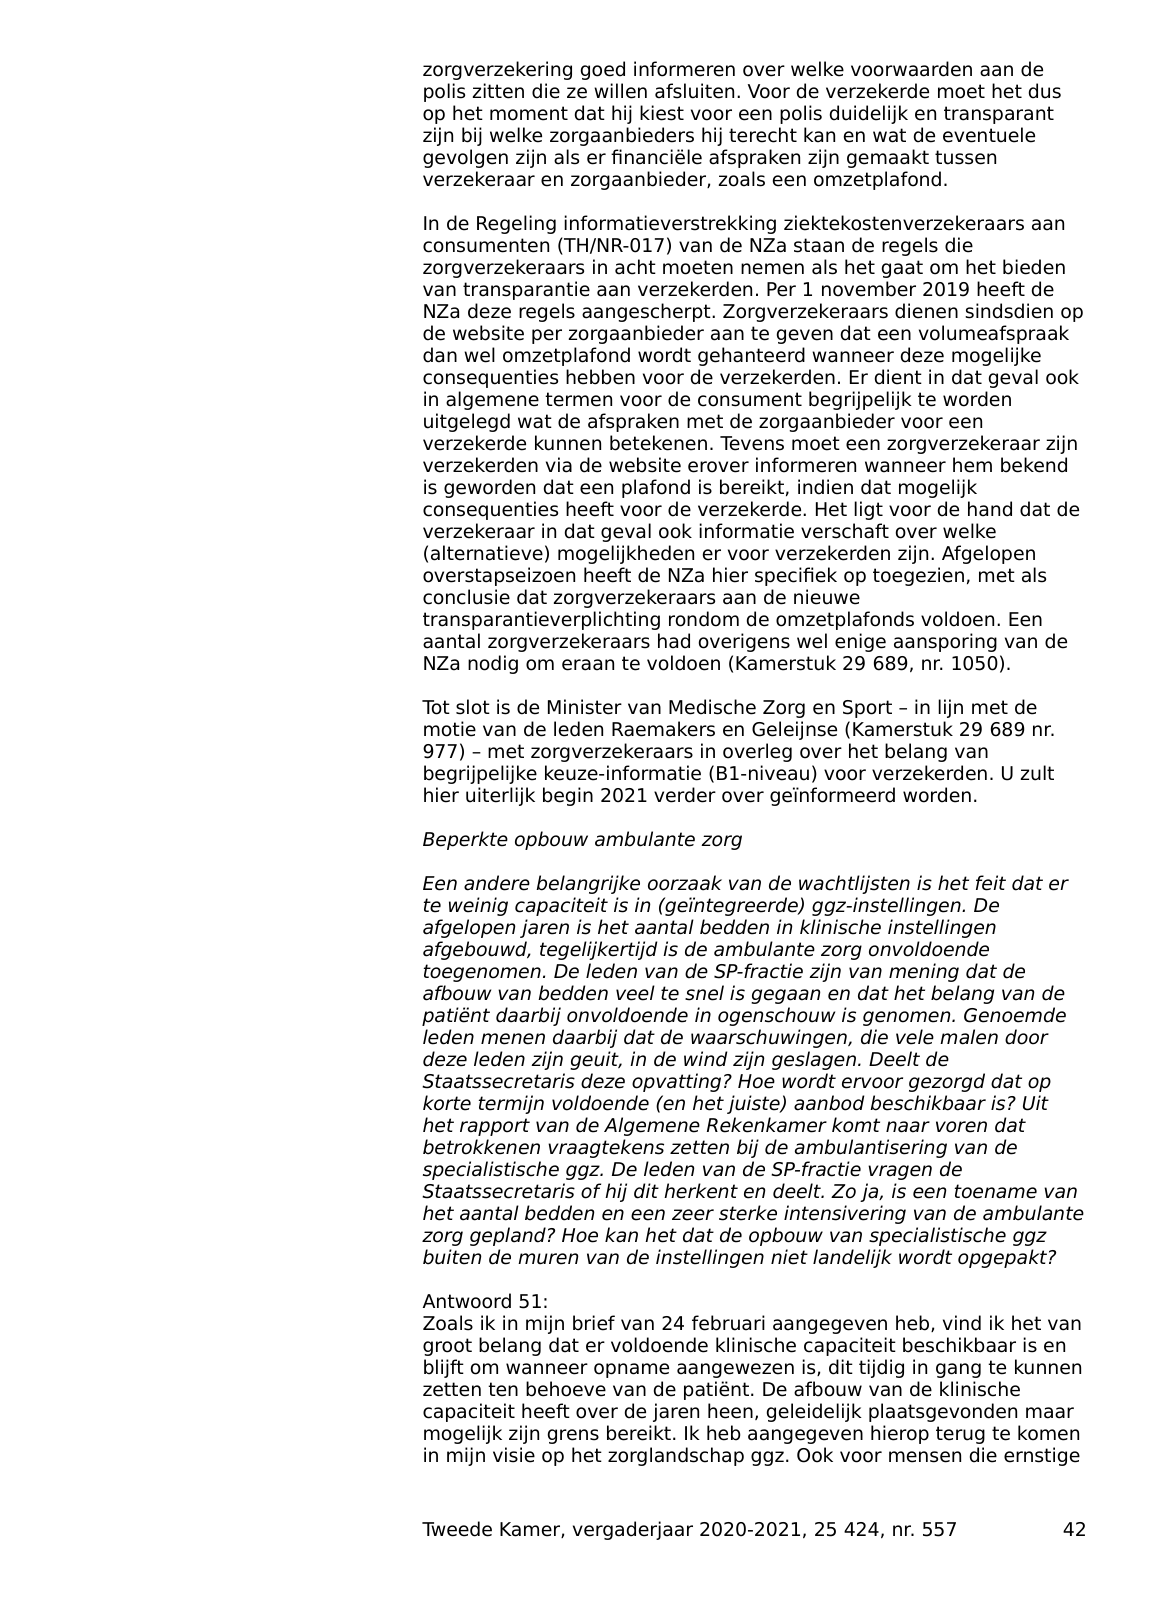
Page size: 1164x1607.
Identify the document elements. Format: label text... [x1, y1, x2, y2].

subtitle Beperkte opbouw ambulante zorg [422, 829, 1087, 851]
text Een andere belangrijke oorzaak van de wachtlijsten is het feit dat er te weinig capaciteit is in (geïntegreerde) ggz-instellingen. De afgelopen jaren is het aantal bedden in klinische instellingen afgebouwd, tegelijkertijd is de ambulante zorg onvoldoende toegenomen. De leden van de SP-fractie zijn van mening dat de afbouw van bedden veel te snel is gegaan en dat het belang van de patiënt daarbij onvoldoende in ogenschouw is genomen. Genoemde leden menen daarbij dat de waarschuwingen, die vele malen door deze leden zijn geuit, in de wind zijn geslagen. Deelt de Staatssecretaris deze opvatting? Hoe wordt ervoor gezorgd dat op korte termijn voldoende (en het juiste) aanbod beschikbaar is? Uit het rapport van de Algemene Rekenkamer komt naar voren dat betrokkenen vraagtekens zetten bij de ambulantisering van de specialistische ggz. De leden van de SP-fractie vragen de Staatssecretaris of hij dit herkent en deelt. Zo ja, is een toename van het aantal bedden en een zeer sterke intensivering van de ambulante zorg gepland? Hoe kan het dat de opbouw van specialistische ggz buiten de muren van de instellingen niet landelijk wordt opgepakt? [422, 873, 1087, 1269]
text Tot slot is de Minister van Medische Zorg en Sport – in lijn met de motie van de leden Raemakers en Geleijnse (Kamerstuk 29 689 nr. 977) – met zorgverzekeraars in overleg over het belang van begrijpelijke keuze-informatie (B1-niveau) voor verzekerden. U zult hier uiterlijk begin 2021 verder over geïnformeerd worden. [422, 697, 1087, 807]
text In de Regeling informatieverstrekking ziektekostenverzekeraars aan consumenten (TH/NR-017) van de NZa staan de regels die zorgverzekeraars in acht moeten nemen als het gaat om het bieden van transparantie aan verzekerden. Per 1 november 2019 heeft de NZa deze regels aangescherpt. Zorgverzekeraars dienen sindsdien op de website per zorgaanbieder aan te geven dat een volumeafspraak dan wel omzetplafond wordt gehanteerd wanneer deze mogelijke consequenties hebben voor de verzekerden. Er dient in dat geval ook in algemene termen voor de consument begrijpelijk te worden uitgelegd wat de afspraken met de zorgaanbieder voor een verzekerde kunnen betekenen. Tevens moet een zorgverzekeraar zijn verzekerden via de website erover informeren wanneer hem bekend is geworden dat een plafond is bereikt, indien dat mogelijk consequenties heeft voor de verzekerde. Het ligt voor de hand dat de verzekeraar in dat geval ook informatie verschaft over welke (alternatieve) mogelijkheden er voor verzekerden zijn. Afgelopen overstapseizoen heeft de NZa hier specifiek op toegezien, met als conclusie dat zorgverzekeraars aan de nieuwe transparantieverplichting rondom de omzetplafonds voldoen. Een aantal zorgverzekeraars had overigens wel enige aansporing van de NZa nodig om eraan te voldoen (Kamerstuk 29 689, nr. 1050). [422, 213, 1087, 675]
text zorgverzekering goed informeren over welke voorwaarden aan de polis zitten die ze willen afsluiten. Voor de verzekerde moet het dus op het moment dat hij kiest voor een polis duidelijk en transparant zijn bij welke zorgaanbieders hij terecht kan en wat de eventuele gevolgen zijn als er financiële afspraken zijn gemaakt tussen verzekeraar en zorgaanbieder, zoals een omzetplafond. [422, 59, 1087, 191]
text Antwoord 51: [422, 1291, 1087, 1313]
text Zoals ik in mijn brief van 24 februari aangegeven heb, vind ik het van groot belang dat er voldoende klinische capaciteit beschikbaar is en blijft om wanneer opname aangewezen is, dit tijdig in gang te kunnen zetten ten behoeve van de patiënt. De afbouw van de klinische capaciteit heeft over de jaren heen, geleidelijk plaatsgevonden maar mogelijk zijn grens bereikt. Ik heb aangegeven hierop terug te komen in mijn visie op het zorglandschap ggz. Ook voor mensen die ernstige [422, 1313, 1087, 1467]
